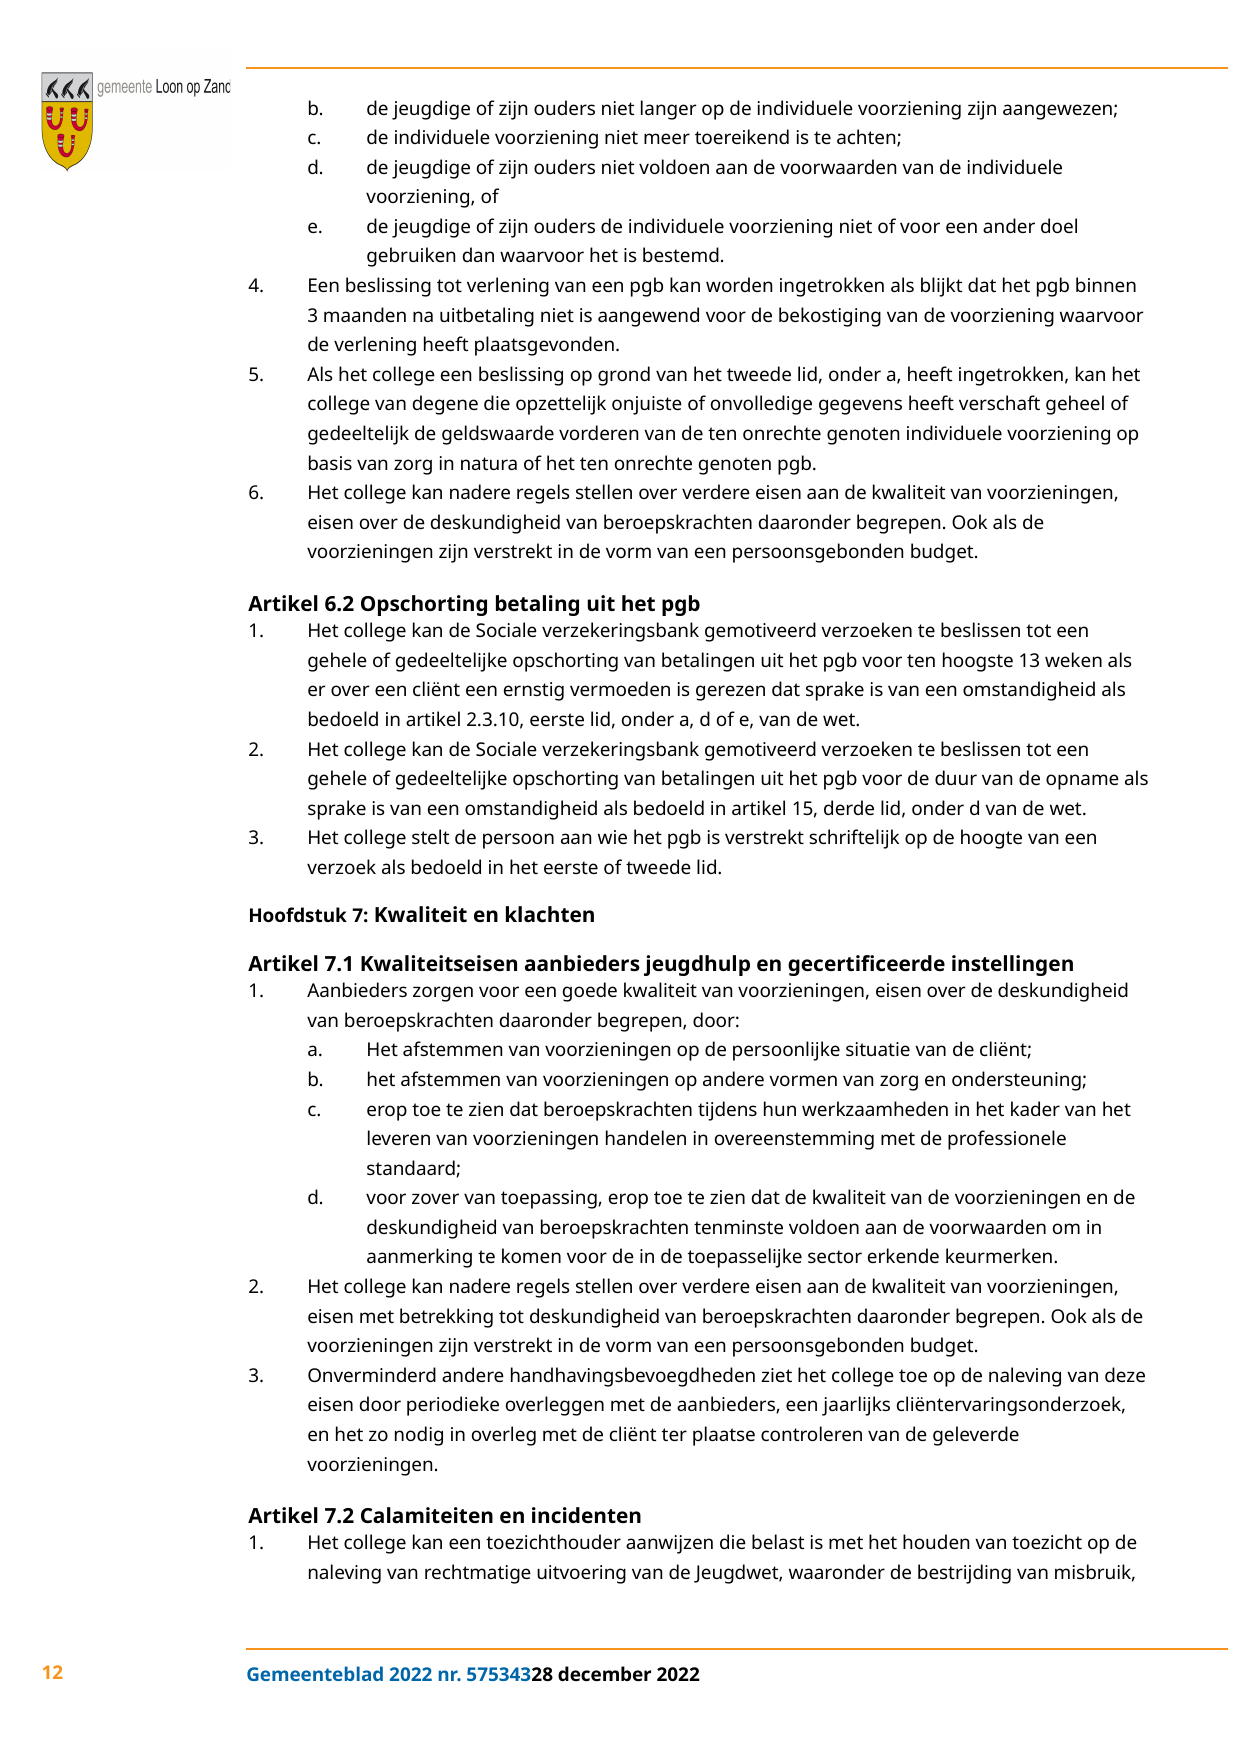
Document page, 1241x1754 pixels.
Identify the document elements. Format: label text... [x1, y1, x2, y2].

list Het college kan een toezichthouder aanwijzen die belast is met het houden van toezicht op de naleving van rechtmatige uitvoering van de Jeugdwet, waaronder de bestrijding van misbruik, [248, 1529, 1152, 1585]
list Het college kan de Sociale verzekeringsbank gemotiveerd verzoeken te beslissen tot een gehele of gedeeltelijke opschorting van betalingen uit het pgb voor ten hoogste 13 weken als er over een cliënt een ernstig vermoeden is gerezen dat sprake is van een omstandigheid als bedoeld in artikel 2.3.10, eerste lid, onder a, d of e, van de wet. [248, 617, 1152, 732]
list Onverminderd andere handhavingsbevoegdheden ziet het college toe op de naleving van deze eisen door periodieke overleggen met de aanbieders, een jaarlijks cliëntervaringsonderzoek, en het zo nodig in overleg met de cliënt ter plaatse controleren van de geleverde voorzieningen. [248, 1362, 1152, 1476]
list de jeugdige of zijn ouders niet langer op de individuele voorziening zijn aangewezen; [307, 95, 1152, 121]
list voor zover van toepassing, erop toe te zien dat de kwaliteit van de voorzieningen en de deskundigheid van beroepskrachten tenminste voldoen aan de voorwaarden om in aanmerking te komen voor de in de toepasselijke sector erkende keurmerken. [307, 1184, 1152, 1269]
text Artikel 7.1 Kwaliteitseisen aanbieders jeugdhulp en gecertificeerde instellingen [248, 949, 1152, 977]
list Een beslissing tot verlening van een pgb kan worden ingetrokken als blijkt dat het pgb binnen 3 maanden na uitbetaling niet is aangewend voor de bekostiging van de voorziening waarvoor de verlening heeft plaatsgevonden. [248, 272, 1152, 357]
text Hoofdstuk 7: Kwaliteit en klachten [248, 900, 1152, 928]
list Als het college een beslissing op grond van het tweede lid, onder a, heeft ingetrokken, kan het college van degene die opzettelijk onjuiste of onvolledige gegevens heeft verschaft geheel of gedeeltelijk de geldswaarde vorderen van de ten onrechte genoten individuele voorziening op basis van zorg in natura of het ten onrechte genoten pgb. [248, 361, 1152, 476]
list de individuele voorziening niet meer toereikend is te achten; [307, 124, 1152, 150]
list Het afstemmen van voorzieningen op de persoonlijke situatie van de cliënt; [307, 1037, 1152, 1062]
text Artikel 7.2 Calamiteiten en incidenten [248, 1501, 1152, 1529]
list Aanbieders zorgen voor een goede kwaliteit van voorzieningen, eisen over de deskundigheid van beroepskrachten daaronder begrepen, door: [248, 977, 1152, 1033]
list het afstemmen van voorzieningen op andere vormen van zorg en ondersteuning; [307, 1066, 1152, 1092]
list erop toe te zien dat beroepskrachten tijdens hun werkzaamheden in het kader van het leveren van voorzieningen handelen in overeenstemming met de professionele standaard; [307, 1096, 1152, 1181]
list Het college kan nadere regels stellen over verdere eisen aan de kwaliteit van voorzieningen, eisen met betrekking tot deskundigheid van beroepskrachten daaronder begrepen. Ook als de voorzieningen zijn verstrekt in de vorm van een persoonsgebonden budget. [248, 1273, 1152, 1358]
list Het college kan nadere regels stellen over verdere eisen aan de kwaliteit van voorzieningen, eisen over de deskundigheid van beroepskrachten daaronder begrepen. Ook als de voorzieningen zijn verstrekt in de vorm van een persoonsgebonden budget. [248, 479, 1152, 564]
list de jeugdige of zijn ouders de individuele voorziening niet of voor een ander doel gebruiken dan waarvoor het is bestemd. [307, 213, 1152, 268]
picture [41, 47, 231, 172]
list de jeugdige of zijn ouders niet voldoen aan de voorwaarden van de individuele voorziening, of [307, 154, 1152, 209]
text Artikel 6.2 Opschorting betaling uit het pgb [248, 589, 1152, 617]
list Het college stelt de persoon aan wie het pgb is verstrekt schriftelijk op de hoogte van een verzoek als bedoeld in het eerste of tweede lid. [248, 824, 1152, 880]
list Het college kan de Sociale verzekeringsbank gemotiveerd verzoeken te beslissen tot een gehele of gedeeltelijke opschorting van betalingen uit het pgb voor de duur van de opname als sprake is van een omstandigheid als bedoeld in artikel 15, derde lid, onder d van de wet. [248, 736, 1152, 821]
